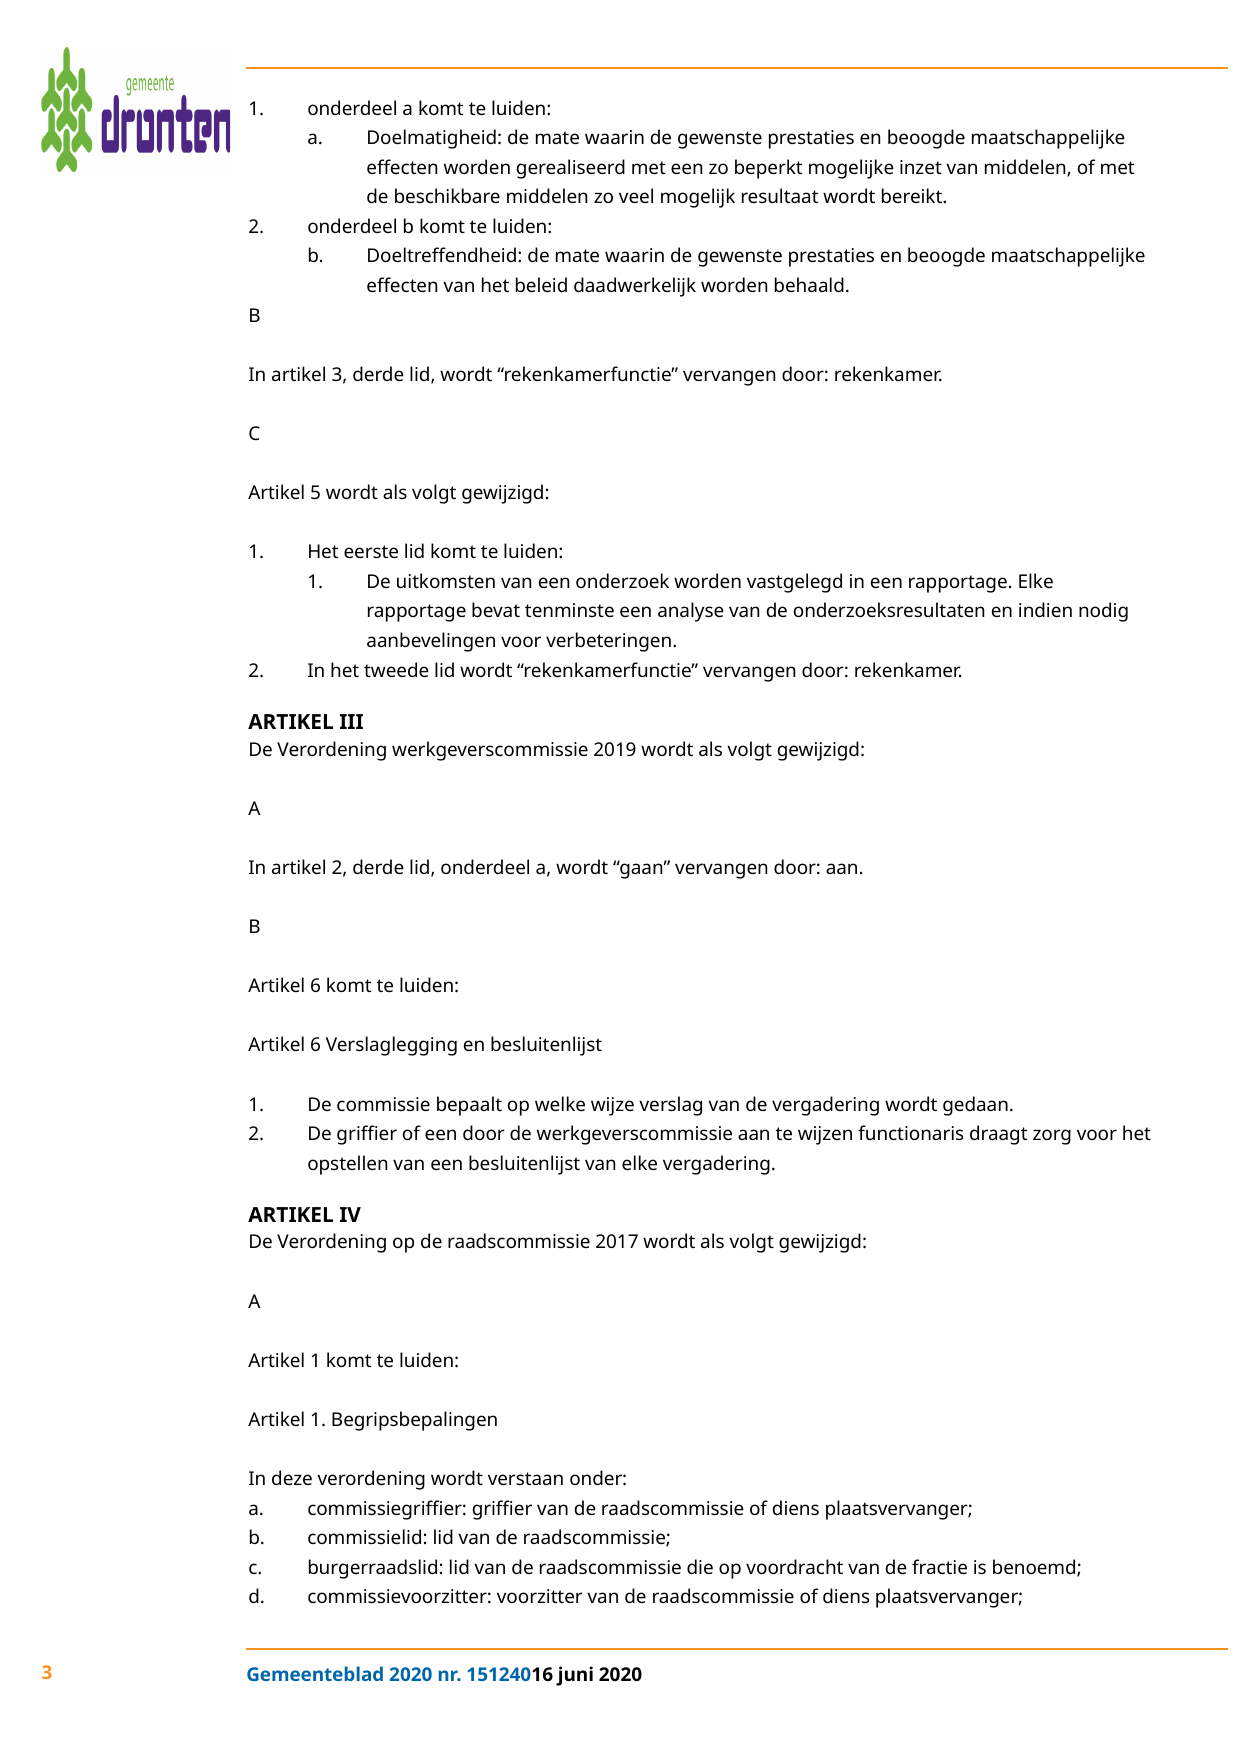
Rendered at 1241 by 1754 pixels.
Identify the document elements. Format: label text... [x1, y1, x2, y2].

text Artikel 6 Verslaglegging en besluitenlijst [248, 1032, 1152, 1057]
text Artikel 1. Begripsbepalingen [248, 1406, 1152, 1432]
list commissielid: lid van de raadscommissie; [248, 1524, 1152, 1550]
text A [248, 795, 1152, 821]
list commissievoorzitter: voorzitter van de raadscommissie of diens plaatsvervanger; [248, 1584, 1152, 1609]
list In het tweede lid wordt “rekenkamerfunctie” vervangen door: rekenkamer. [248, 657, 1152, 683]
list De griffier of een door de werkgeverscommissie aan te wijzen functionaris draagt zorg voor het opstellen van een besluitenlijst van elke vergadering. [248, 1120, 1152, 1176]
picture [41, 47, 231, 172]
text Artikel 6 komt te luiden: [248, 972, 1152, 998]
text In artikel 3, derde lid, wordt “rekenkamerfunctie” vervangen door: rekenkamer. [248, 361, 1152, 387]
text A [248, 1288, 1152, 1314]
list commissiegriffier: griffier van de raadscommissie of diens plaatsvervanger; [248, 1495, 1152, 1521]
list Doelmatigheid: de mate waarin de gewenste prestaties en beoogde maatschappelijke effecten worden gerealiseerd met een zo beperkt mogelijke inzet van middelen, of met de beschikbare middelen zo veel mogelijk resultaat wordt bereikt. [307, 124, 1152, 209]
list De commissie bepaalt op welke wijze verslag van de vergadering wordt gedaan. [248, 1091, 1152, 1116]
text De Verordening werkgeverscommissie 2019 wordt als volgt gewijzigd: [248, 736, 1152, 761]
list onderdeel a komt te luiden: [248, 95, 1152, 121]
text In artikel 2, derde lid, onderdeel a, wordt “gaan” vervangen door: aan. [248, 854, 1152, 880]
list onderdeel b komt te luiden: [248, 213, 1152, 239]
list Doeltreffendheid: de mate waarin de gewenste prestaties en beoogde maatschappelijke effecten van het beleid daadwerkelijk worden behaald. [307, 243, 1152, 298]
text ARTIKEL IV [248, 1200, 1152, 1229]
text In deze verordening wordt verstaan onder: [248, 1465, 1152, 1491]
text Artikel 5 wordt als volgt gewijzigd: [248, 479, 1152, 505]
list Het eerste lid komt te luiden: [248, 538, 1152, 564]
text De Verordening op de raadscommissie 2017 wordt als volgt gewijzigd: [248, 1229, 1152, 1254]
text Artikel 1 komt te luiden: [248, 1347, 1152, 1373]
text ARTIKEL III [248, 707, 1152, 736]
list De uitkomsten van een onderzoek worden vastgelegd in een rapportage. Elke rapportage bevat tenminste een analyse van de onderzoeksresultaten en indien nodig aanbevelingen voor verbeteringen. [307, 568, 1152, 653]
text C [248, 420, 1152, 446]
list burgerraadslid: lid van de raadscommissie die op voordracht van de fractie is benoemd; [248, 1554, 1152, 1580]
text B [248, 913, 1152, 939]
text B [248, 302, 1152, 328]
